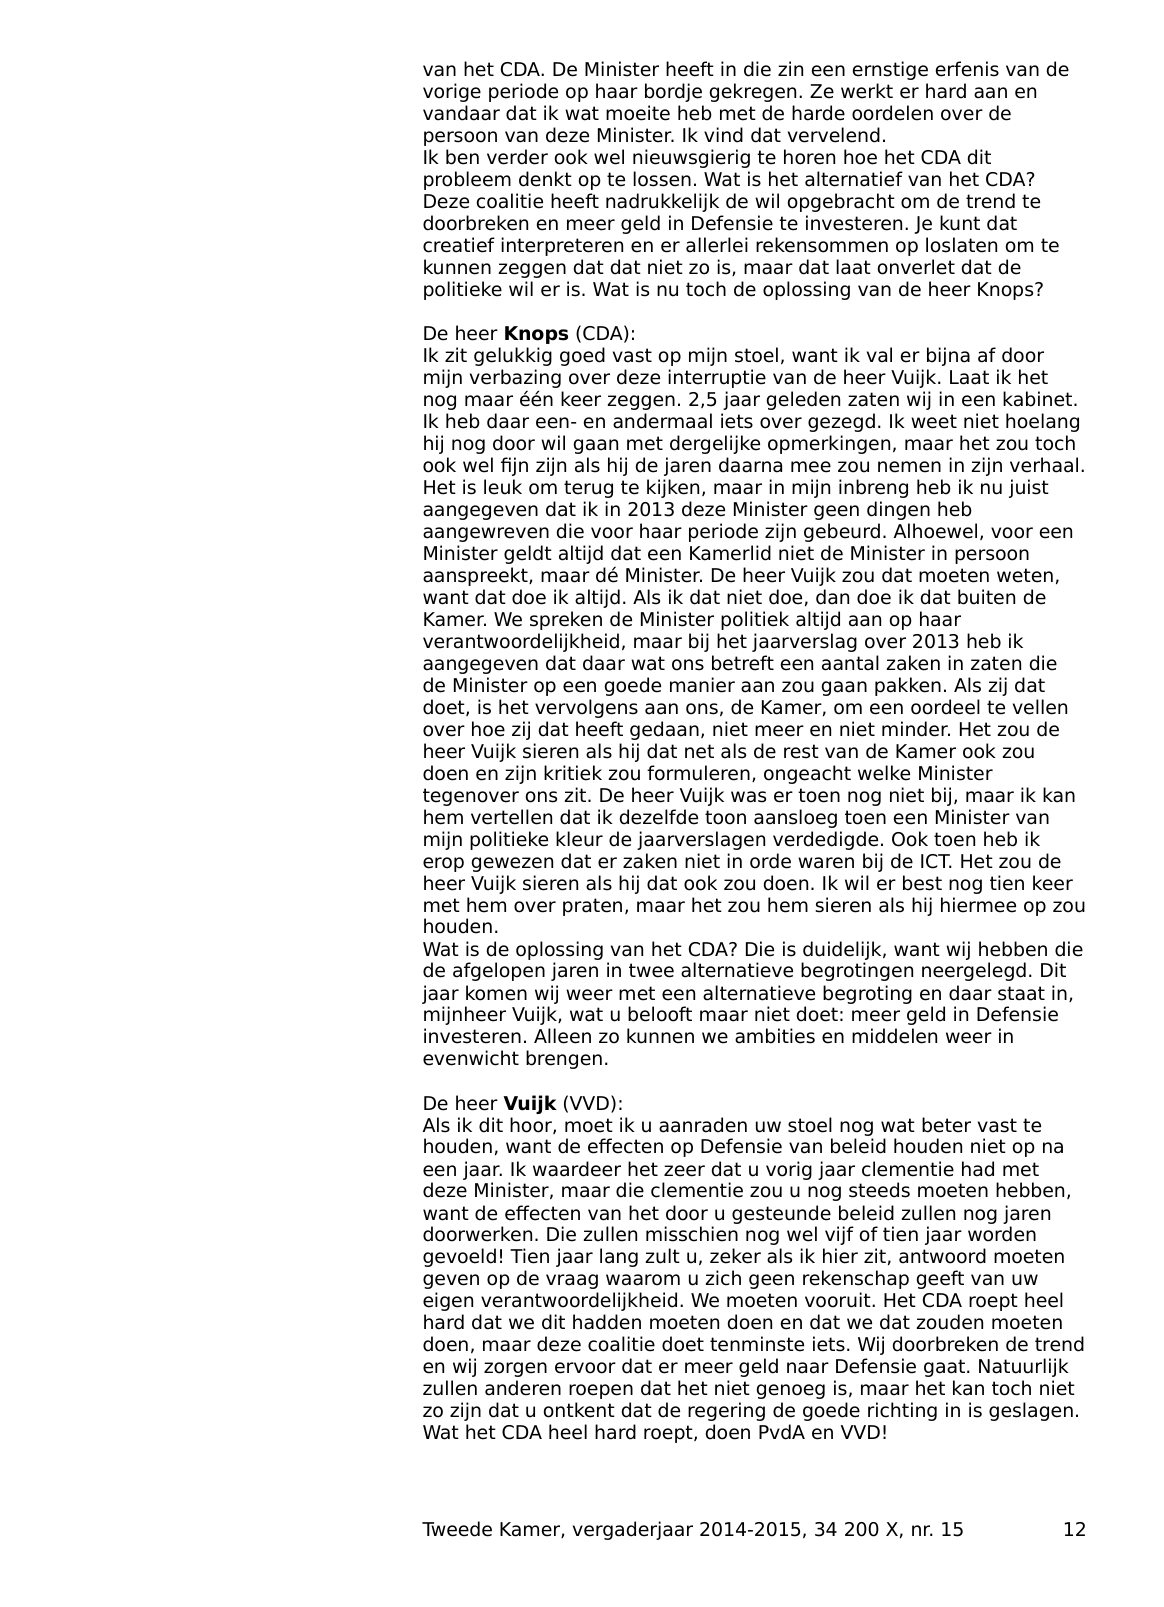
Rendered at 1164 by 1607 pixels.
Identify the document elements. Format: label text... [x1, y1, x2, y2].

text van het CDA. De Minister heeft in die zin een ernstige erfenis van de vorige periode op haar bordje gekregen. Ze werkt er hard aan en vandaar dat ik wat moeite heb met de harde oordelen over de persoon van deze Minister. Ik vind dat vervelend. [422, 59, 1087, 147]
text Ik ben verder ook wel nieuwsgierig te horen hoe het CDA dit probleem denkt op te lossen. Wat is het alternatief van het CDA? Deze coalitie heeft nadrukkelijk de wil opgebracht om de trend te doorbreken en meer geld in Defensie te investeren. Je kunt dat creatief interpreteren en er allerlei rekensommen op loslaten om te kunnen zeggen dat dat niet zo is, maar dat laat onverlet dat de politieke wil er is. Wat is nu toch de oplossing van de heer Knops? [422, 147, 1087, 301]
text De heer Knops (CDA): [422, 323, 1087, 345]
text De heer Vuijk (VVD): [422, 1092, 1087, 1114]
text Ik zit gelukkig goed vast op mijn stoel, want ik val er bijna af door mijn verbazing over deze interruptie van de heer Vuijk. Laat ik het nog maar één keer zeggen. 2,5 jaar geleden zaten wij in een kabinet. Ik heb daar een- en andermaal iets over gezegd. Ik weet niet hoelang hij nog door wil gaan met dergelijke opmerkingen, maar het zou toch ook wel fijn zijn als hij de jaren daarna mee zou nemen in zijn verhaal. Het is leuk om terug te kijken, maar in mijn inbreng heb ik nu juist aangegeven dat ik in 2013 deze Minister geen dingen heb aangewreven die voor haar periode zijn gebeurd. Alhoewel, voor een Minister geldt altijd dat een Kamerlid niet de Minister in persoon aanspreekt, maar dé Minister. De heer Vuijk zou dat moeten weten, want dat doe ik altijd. Als ik dat niet doe, dan doe ik dat buiten de Kamer. We spreken de Minister politiek altijd aan op haar verantwoordelijkheid, maar bij het jaarverslag over 2013 heb ik aangegeven dat daar wat ons betreft een aantal zaken in zaten die de Minister op een goede manier aan zou gaan pakken. Als zij dat doet, is het vervolgens aan ons, de Kamer, om een oordeel te vellen over hoe zij dat heeft gedaan, niet meer en niet minder. Het zou de heer Vuijk sieren als hij dat net als de rest van de Kamer ook zou doen en zijn kritiek zou formuleren, ongeacht welke Minister tegenover ons zit. De heer Vuijk was er toen nog niet bij, maar ik kan hem vertellen dat ik dezelfde toon aansloeg toen een Minister van mijn politieke kleur de jaarverslagen verdedigde. Ook toen heb ik erop gewezen dat er zaken niet in orde waren bij de ICT. Het zou de heer Vuijk sieren als hij dat ook zou doen. Ik wil er best nog tien keer met hem over praten, maar het zou hem sieren als hij hiermee op zou houden. [422, 345, 1087, 938]
text Als ik dit hoor, moet ik u aanraden uw stoel nog wat beter vast te houden, want de effecten op Defensie van beleid houden niet op na een jaar. Ik waardeer het zeer dat u vorig jaar clementie had met deze Minister, maar die clementie zou u nog steeds moeten hebben, want de effecten van het door u gesteunde beleid zullen nog jaren doorwerken. Die zullen misschien nog wel vijf of tien jaar worden gevoeld! Tien jaar lang zult u, zeker als ik hier zit, antwoord moeten geven op de vraag waarom u zich geen rekenschap geeft van uw eigen verantwoordelijkheid. We moeten vooruit. Het CDA roept heel hard dat we dit hadden moeten doen en dat we dat zouden moeten doen, maar deze coalitie doet tenminste iets. Wij doorbreken de trend en wij zorgen ervoor dat er meer geld naar Defensie gaat. Natuurlijk zullen anderen roepen dat het niet genoeg is, maar het kan toch niet zo zijn dat u ontkent dat de regering de goede richting in is geslagen. Wat het CDA heel hard roept, doen PvdA en VVD! [422, 1114, 1087, 1444]
text Wat is de oplossing van het CDA? Die is duidelijk, want wij hebben die de afgelopen jaren in twee alternatieve begrotingen neergelegd. Dit jaar komen wij weer met een alternatieve begroting en daar staat in, mijnheer Vuijk, wat u belooft maar niet doet: meer geld in Defensie investeren. Alleen zo kunnen we ambities en middelen weer in evenwicht brengen. [422, 938, 1087, 1070]
